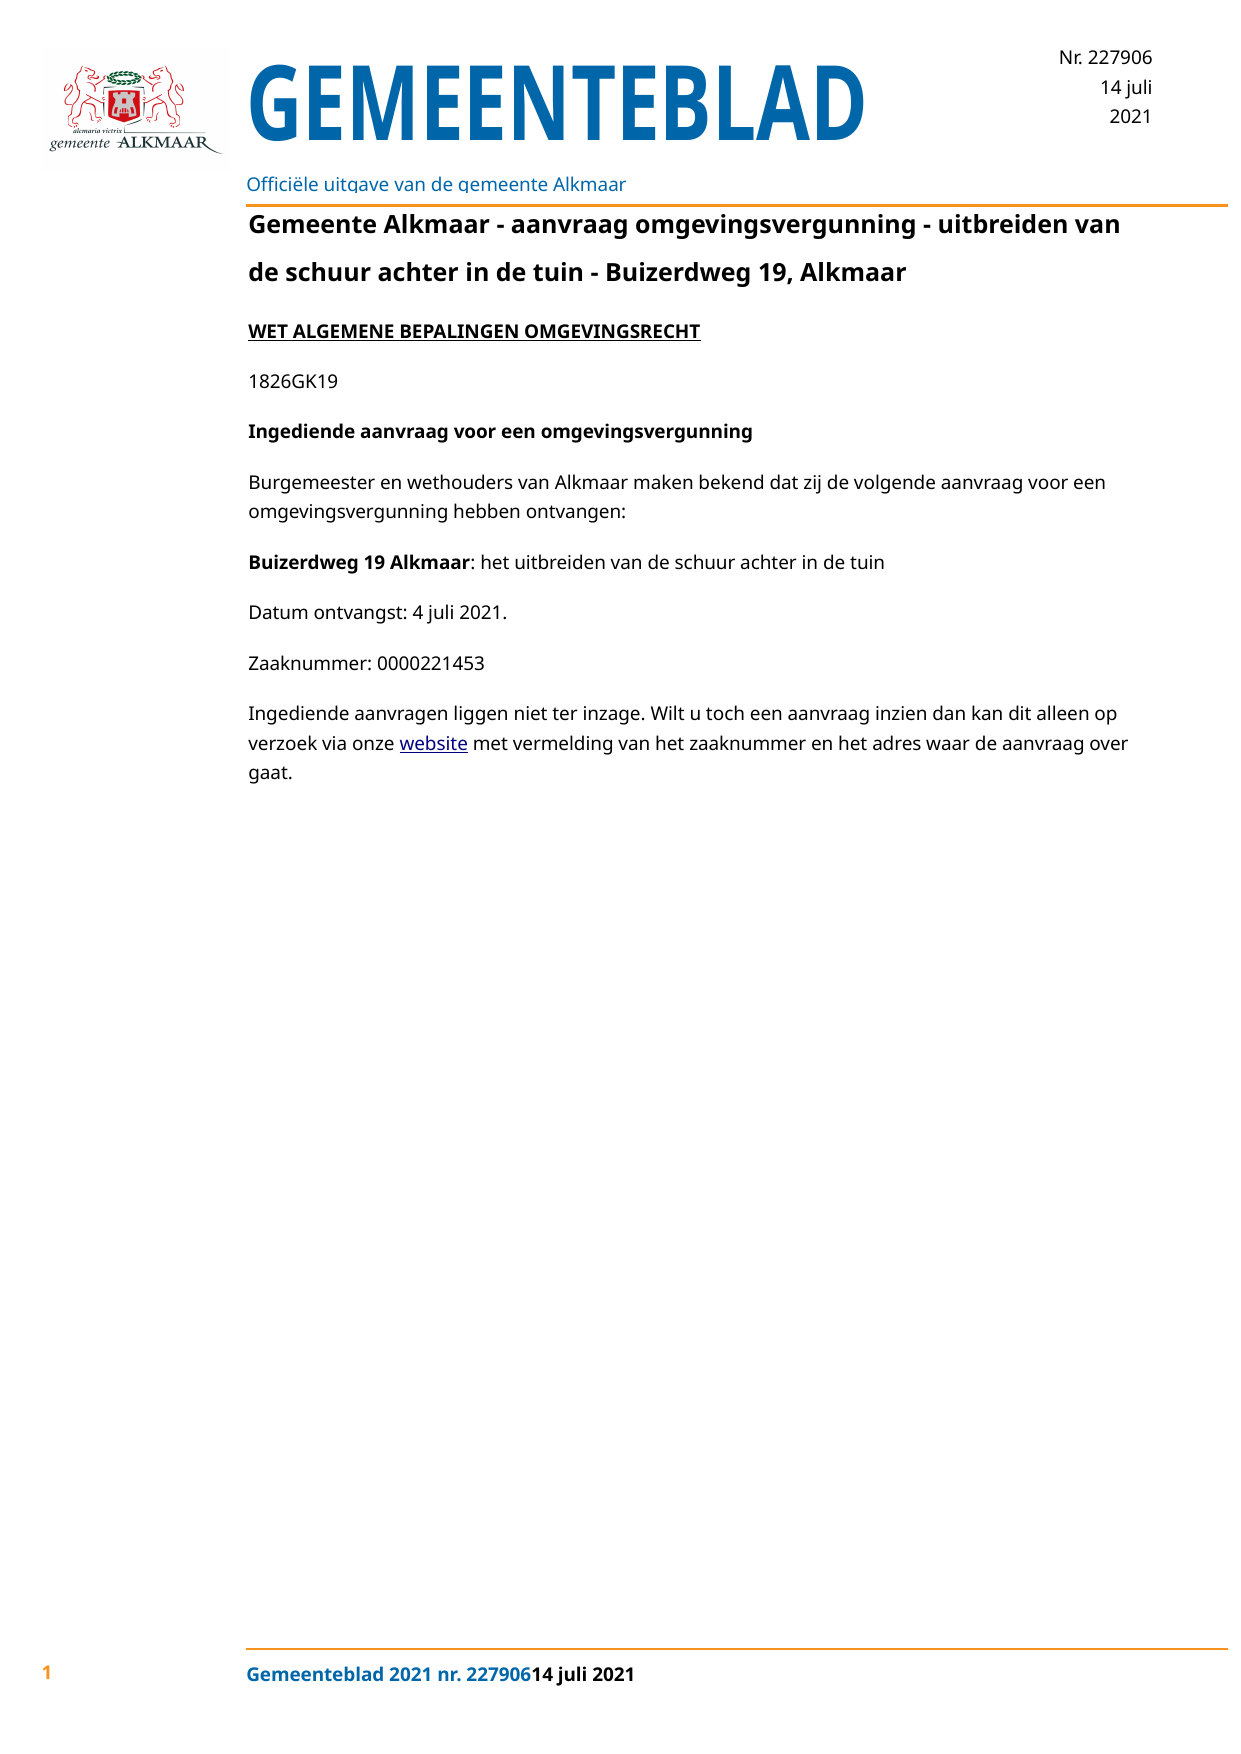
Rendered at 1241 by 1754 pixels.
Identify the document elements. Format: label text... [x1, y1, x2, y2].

text Ingediende aanvraag voor een omgevingsvergunning [248, 419, 1152, 444]
text Buizerdweg 19 Alkmaar: het uitbreiden van de schuur achter in de tuin [248, 549, 1152, 575]
text Gemeente Alkmaar - aanvraag omgevingsvergunning - uitbreiden van de schuur achter in de tuin - Buizerdweg 19, Alkmaar [248, 207, 1152, 288]
text Burgemeester en wethouders van Alkmaar maken bekend dat zij de volgende aanvraag voor een omgevingsvergunning hebben ontvangen: [248, 469, 1152, 524]
text Datum ontvangst: 4 juli 2021. [248, 599, 1152, 625]
picture [41, 47, 231, 172]
text 1826GK19 [248, 368, 1152, 394]
text Ingediende aanvragen liggen niet ter inzage. Wilt u toch een aanvraag inzien dan kan dit alleen op verzoek via onze website met vermelding van het zaaknummer en het adres waar de aanvraag over gaat. [248, 700, 1152, 785]
text Zaaknummer: 0000221453 [248, 650, 1152, 676]
text WET ALGEMENE BEPALINGEN OMGEVINGSRECHT [248, 318, 1152, 344]
